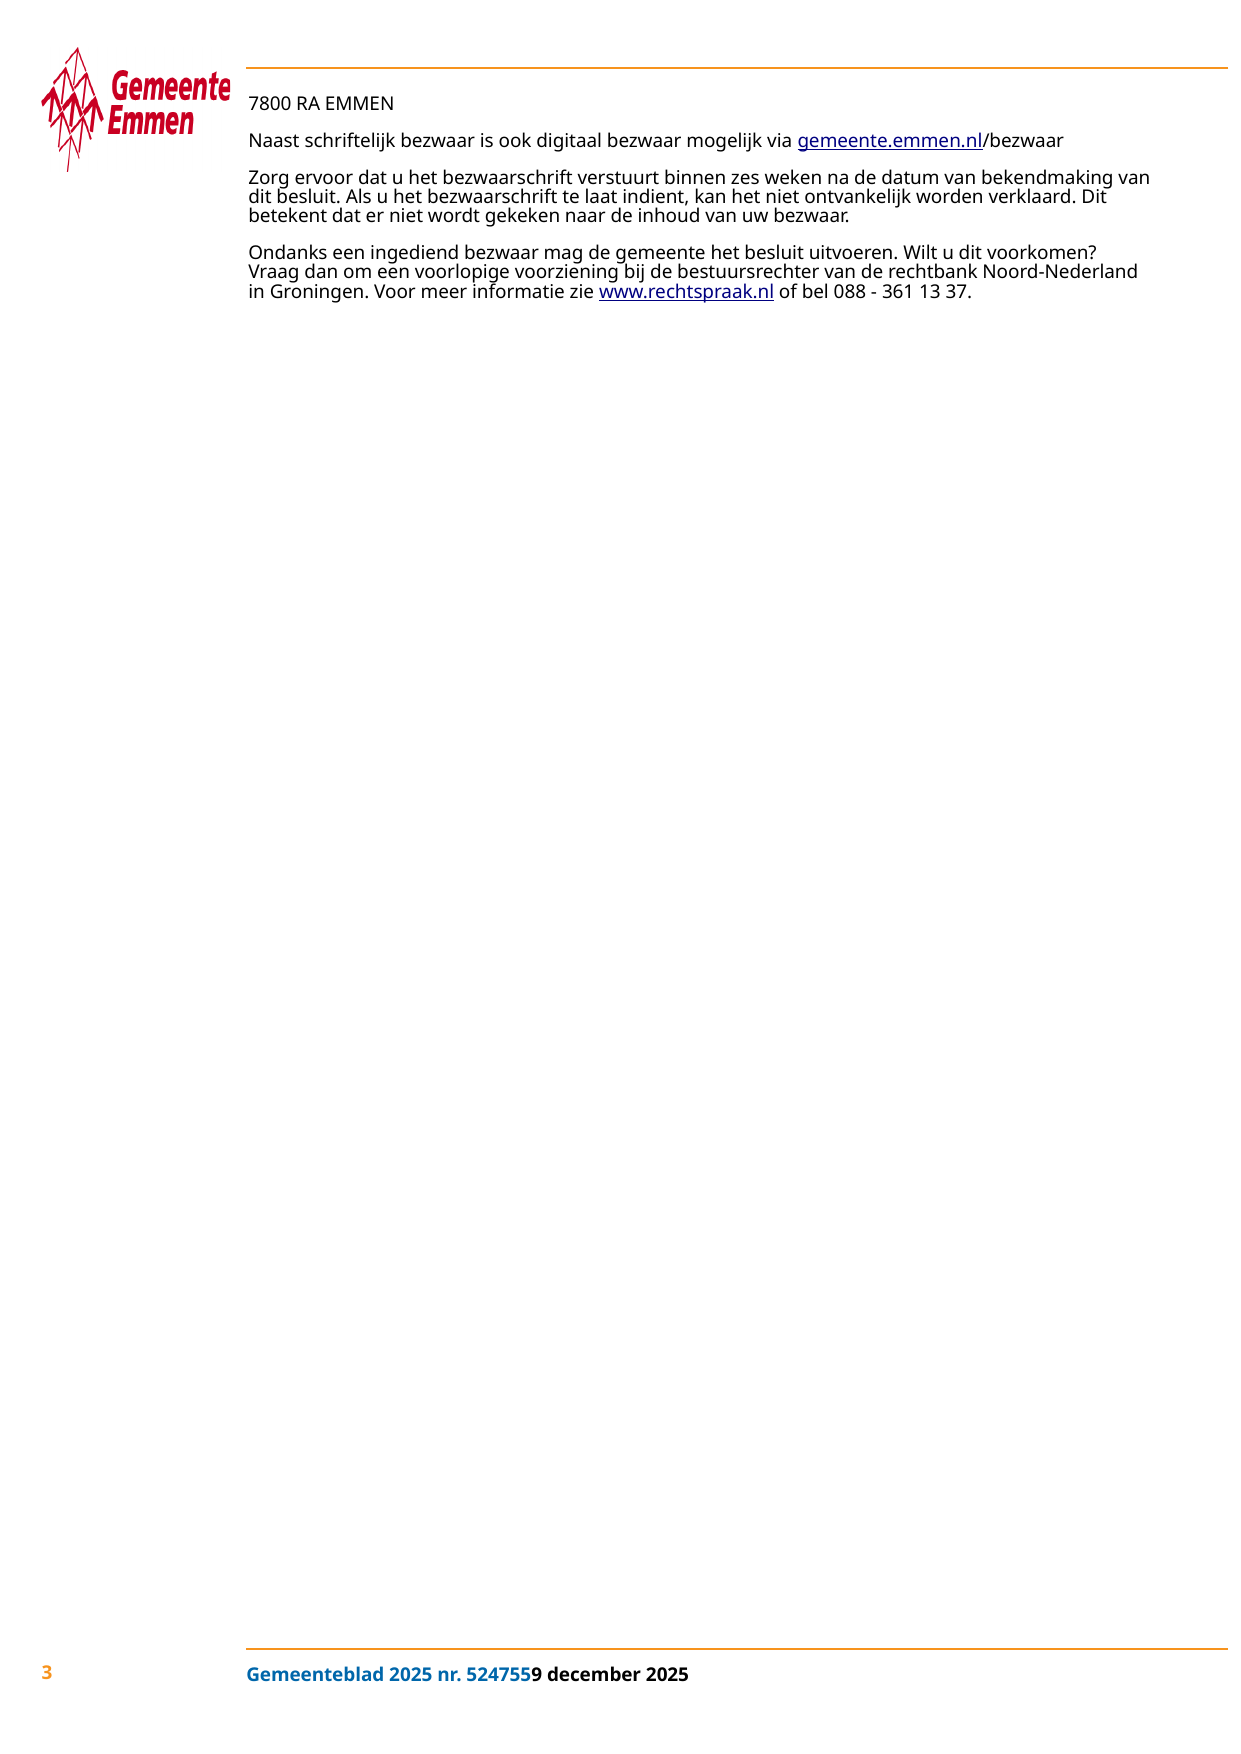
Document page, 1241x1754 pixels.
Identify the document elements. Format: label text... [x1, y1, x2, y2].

text 7800 RA EMMEN [248, 95, 1152, 114]
picture [41, 47, 231, 172]
text Naast schriftelijk bezwaar is ook digitaal bezwaar mogelijk via gemeente.emmen.nl/bezwaar [248, 132, 1152, 151]
text Ondanks een ingediend bezwaar mag de gemeente het besluit uitvoeren. Wilt u dit voorkomen? Vraag dan om een voorlopige voorziening bij de bestuursrechter van de rechtbank Noord-Nederland in Groningen. Voor meer informatie zie www.rechtspraak.nl of bel 088 - 361 13 37. [248, 244, 1152, 302]
text Zorg ervoor dat u het bezwaarschrift verstuurt binnen zes weken na de datum van bekendmaking van dit besluit. Als u het bezwaarschrift te laat indient, kan het niet ontvankelijk worden verklaard. Dit betekent dat er niet wordt gekeken naar de inhoud van uw bezwaar. [248, 169, 1152, 227]
